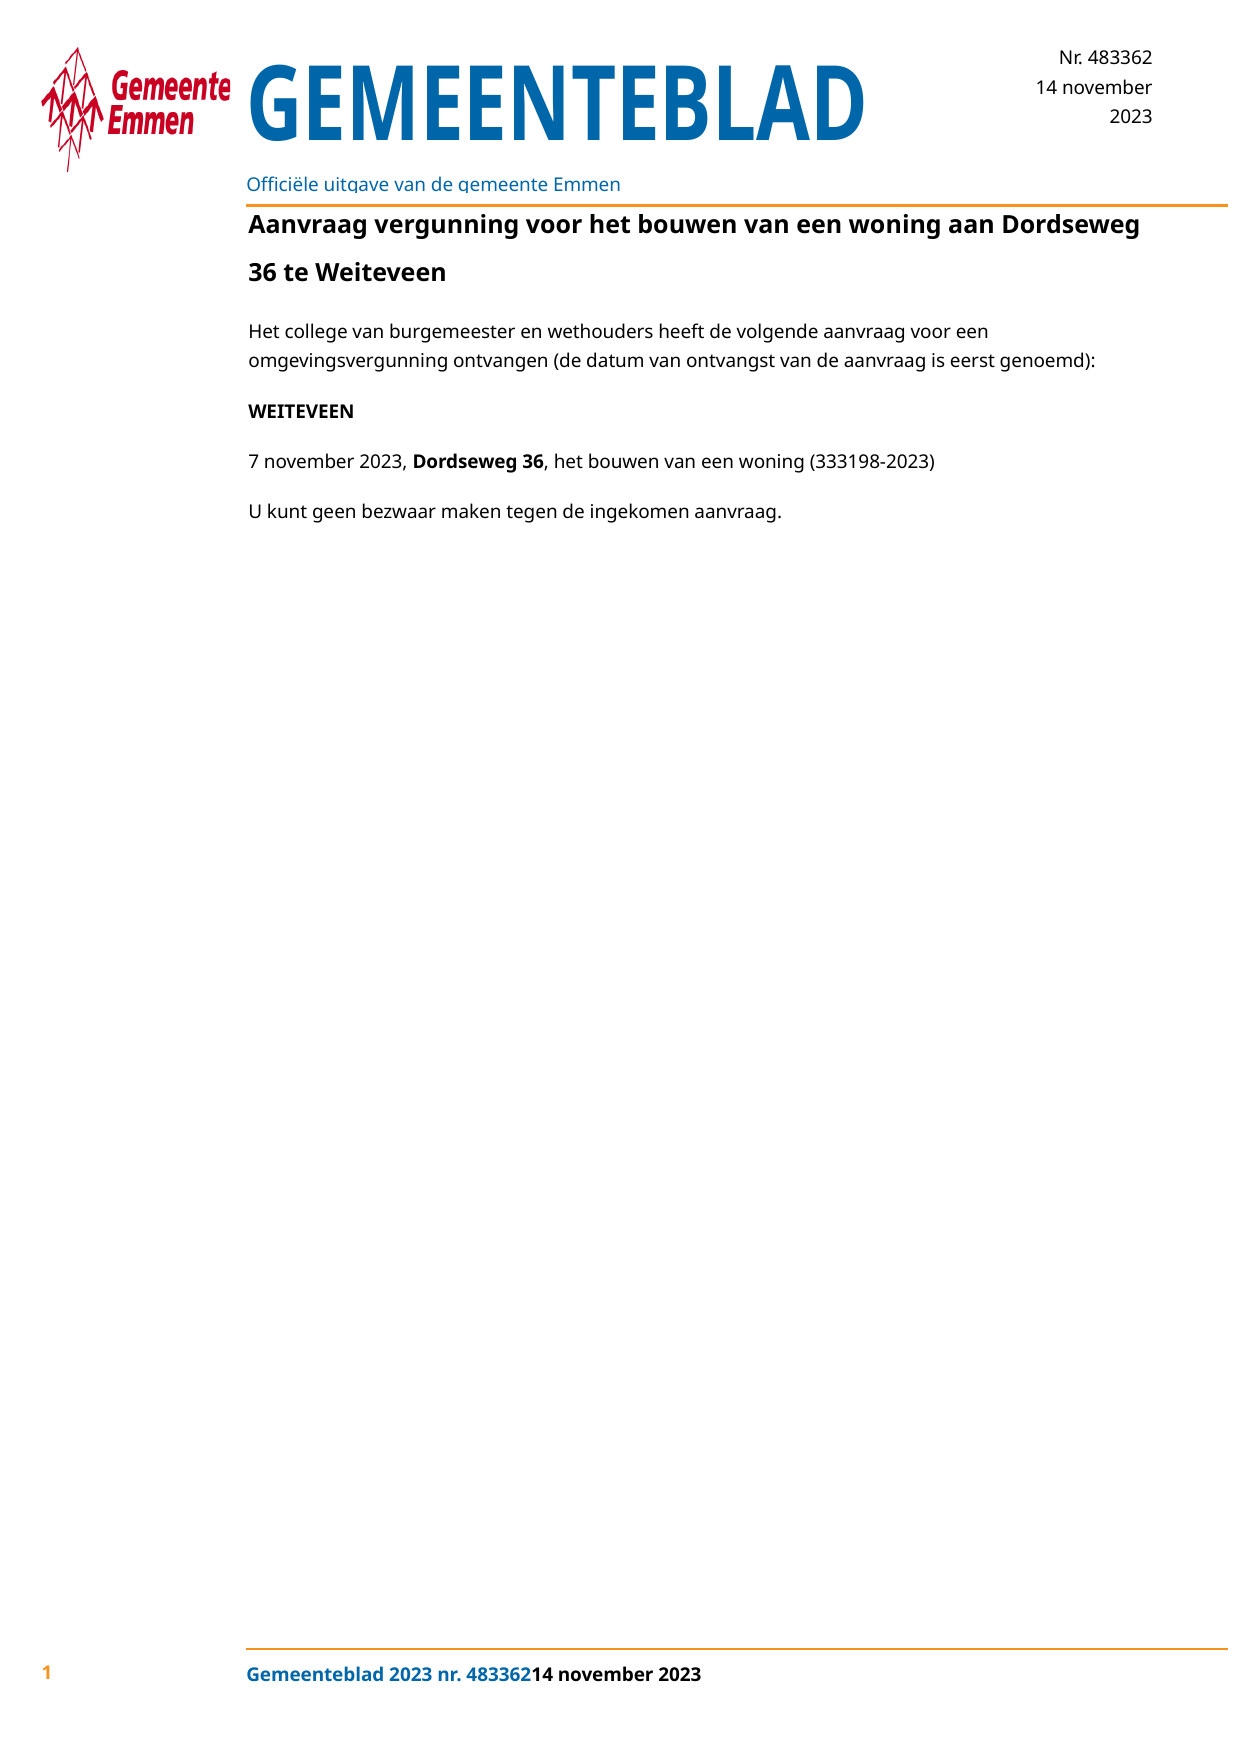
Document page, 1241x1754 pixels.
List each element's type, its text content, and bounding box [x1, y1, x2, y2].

text Aanvraag vergunning voor het bouwen van een woning aan Dordseweg 36 te Weiteveen [248, 207, 1152, 288]
text 7 november 2023, Dordseweg 36, het bouwen van een woning (333198-2023) [248, 448, 1152, 474]
text WEITEVEEN [248, 398, 1152, 424]
text U kunt geen bezwaar maken tegen de ingekomen aanvraag. [248, 499, 1152, 524]
text Het college van burgemeester en wethouders heeft de volgende aanvraag voor een omgevingsvergunning ontvangen (de datum van ontvangst van de aanvraag is eerst genoemd): [248, 318, 1152, 373]
picture [41, 47, 231, 172]
